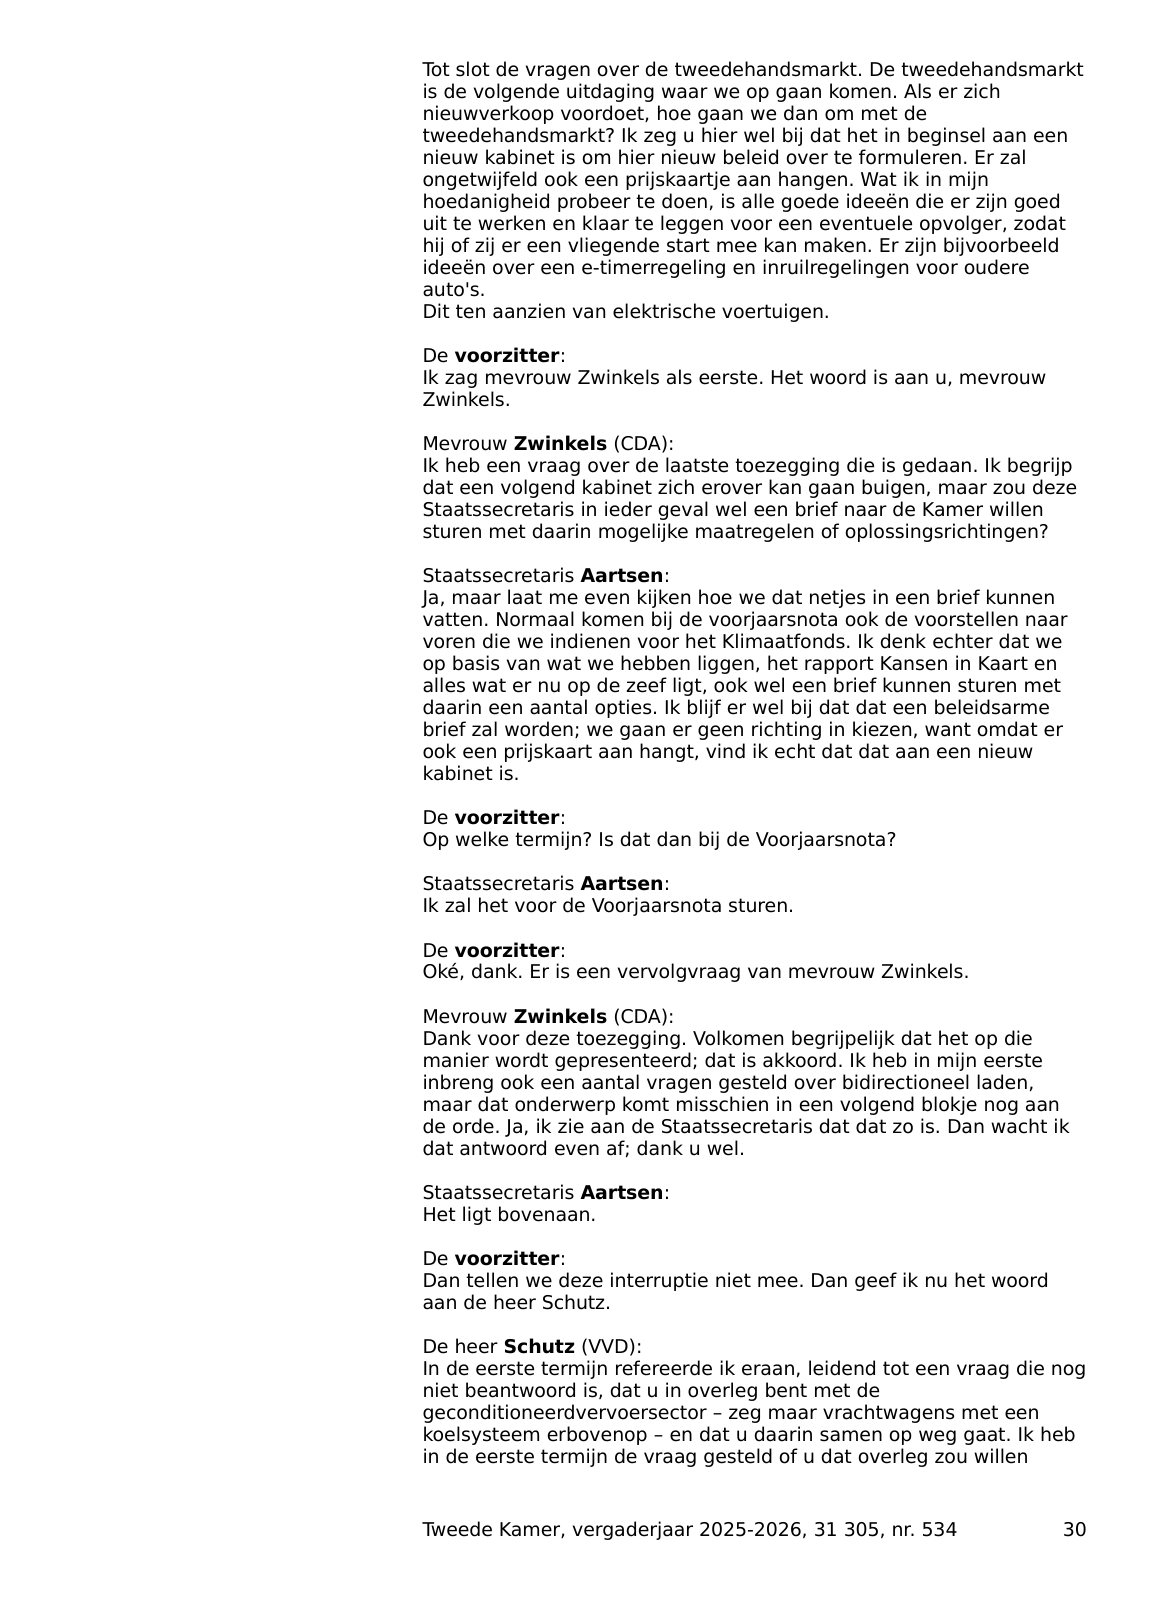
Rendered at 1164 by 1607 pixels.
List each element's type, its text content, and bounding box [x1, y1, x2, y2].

text Staatssecretaris Aartsen: [422, 1182, 1087, 1204]
text Ja, maar laat me even kijken hoe we dat netjes in een brief kunnen vatten. Normaal komen bij de voorjaarsnota ook de voorstellen naar voren die we indienen voor het Klimaatfonds. Ik denk echter dat we op basis van wat we hebben liggen, het rapport Kansen in Kaart en alles wat er nu op de zeef ligt, ook wel een brief kunnen sturen met daarin een aantal opties. Ik blijf er wel bij dat dat een beleidsarme brief zal worden; we gaan er geen richting in kiezen, want omdat er ook een prijskaart aan hangt, vind ik echt dat dat aan een nieuw kabinet is. [422, 587, 1087, 785]
text Staatssecretaris Aartsen: [422, 873, 1087, 895]
text Ik heb een vraag over de laatste toezegging die is gedaan. Ik begrijp dat een volgend kabinet zich erover kan gaan buigen, maar zou deze Staatssecretaris in ieder geval wel een brief naar de Kamer willen sturen met daarin mogelijke maatregelen of oplossingsrichtingen? [422, 455, 1087, 543]
text Mevrouw Zwinkels (CDA): [422, 1006, 1087, 1028]
text De voorzitter: [422, 807, 1087, 829]
text Tot slot de vragen over de tweedehandsmarkt. De tweedehandsmarkt is de volgende uitdaging waar we op gaan komen. Als er zich nieuwverkoop voordoet, hoe gaan we dan om met de tweedehandsmarkt? Ik zeg u hier wel bij dat het in beginsel aan een nieuw kabinet is om hier nieuw beleid over te formuleren. Er zal ongetwijfeld ook een prijskaartje aan hangen. Wat ik in mijn hoedanigheid probeer te doen, is alle goede ideeën die er zijn goed uit te werken en klaar te leggen voor een eventuele opvolger, zodat hij of zij er een vliegende start mee kan maken. Er zijn bijvoorbeeld ideeën over een e-timerregeling en inruilregelingen voor oudere auto's. [422, 59, 1087, 301]
text De heer Schutz (VVD): [422, 1336, 1087, 1358]
text Dan tellen we deze interruptie niet mee. Dan geef ik nu het woord aan de heer Schutz. [422, 1270, 1087, 1314]
text Mevrouw Zwinkels (CDA): [422, 433, 1087, 455]
text Ik zal het voor de Voorjaarsnota sturen. [422, 895, 1087, 917]
text Het ligt bovenaan. [422, 1204, 1087, 1226]
text Ik zag mevrouw Zwinkels als eerste. Het woord is aan u, mevrouw Zwinkels. [422, 367, 1087, 411]
text Staatssecretaris Aartsen: [422, 565, 1087, 587]
text De voorzitter: [422, 939, 1087, 961]
text Dank voor deze toezegging. Volkomen begrijpelijk dat het op die manier wordt gepresenteerd; dat is akkoord. Ik heb in mijn eerste inbreng ook een aantal vragen gesteld over bidirectioneel laden, maar dat onderwerp komt misschien in een volgend blokje nog aan de orde. Ja, ik zie aan de Staatssecretaris dat dat zo is. Dan wacht ik dat antwoord even af; dank u wel. [422, 1028, 1087, 1159]
text Op welke termijn? Is dat dan bij de Voorjaarsnota? [422, 829, 1087, 851]
text Dit ten aanzien van elektrische voertuigen. [422, 301, 1087, 323]
text In de eerste termijn refereerde ik eraan, leidend tot een vraag die nog niet beantwoord is, dat u in overleg bent met de geconditioneerdvervoersector – zeg maar vrachtwagens met een koelsysteem erbovenop – en dat u daarin samen op weg gaat. Ik heb in de eerste termijn de vraag gesteld of u dat overleg zou willen [422, 1358, 1087, 1468]
text De voorzitter: [422, 345, 1087, 367]
text Oké, dank. Er is een vervolgvraag van mevrouw Zwinkels. [422, 961, 1087, 983]
text De voorzitter: [422, 1248, 1087, 1270]
